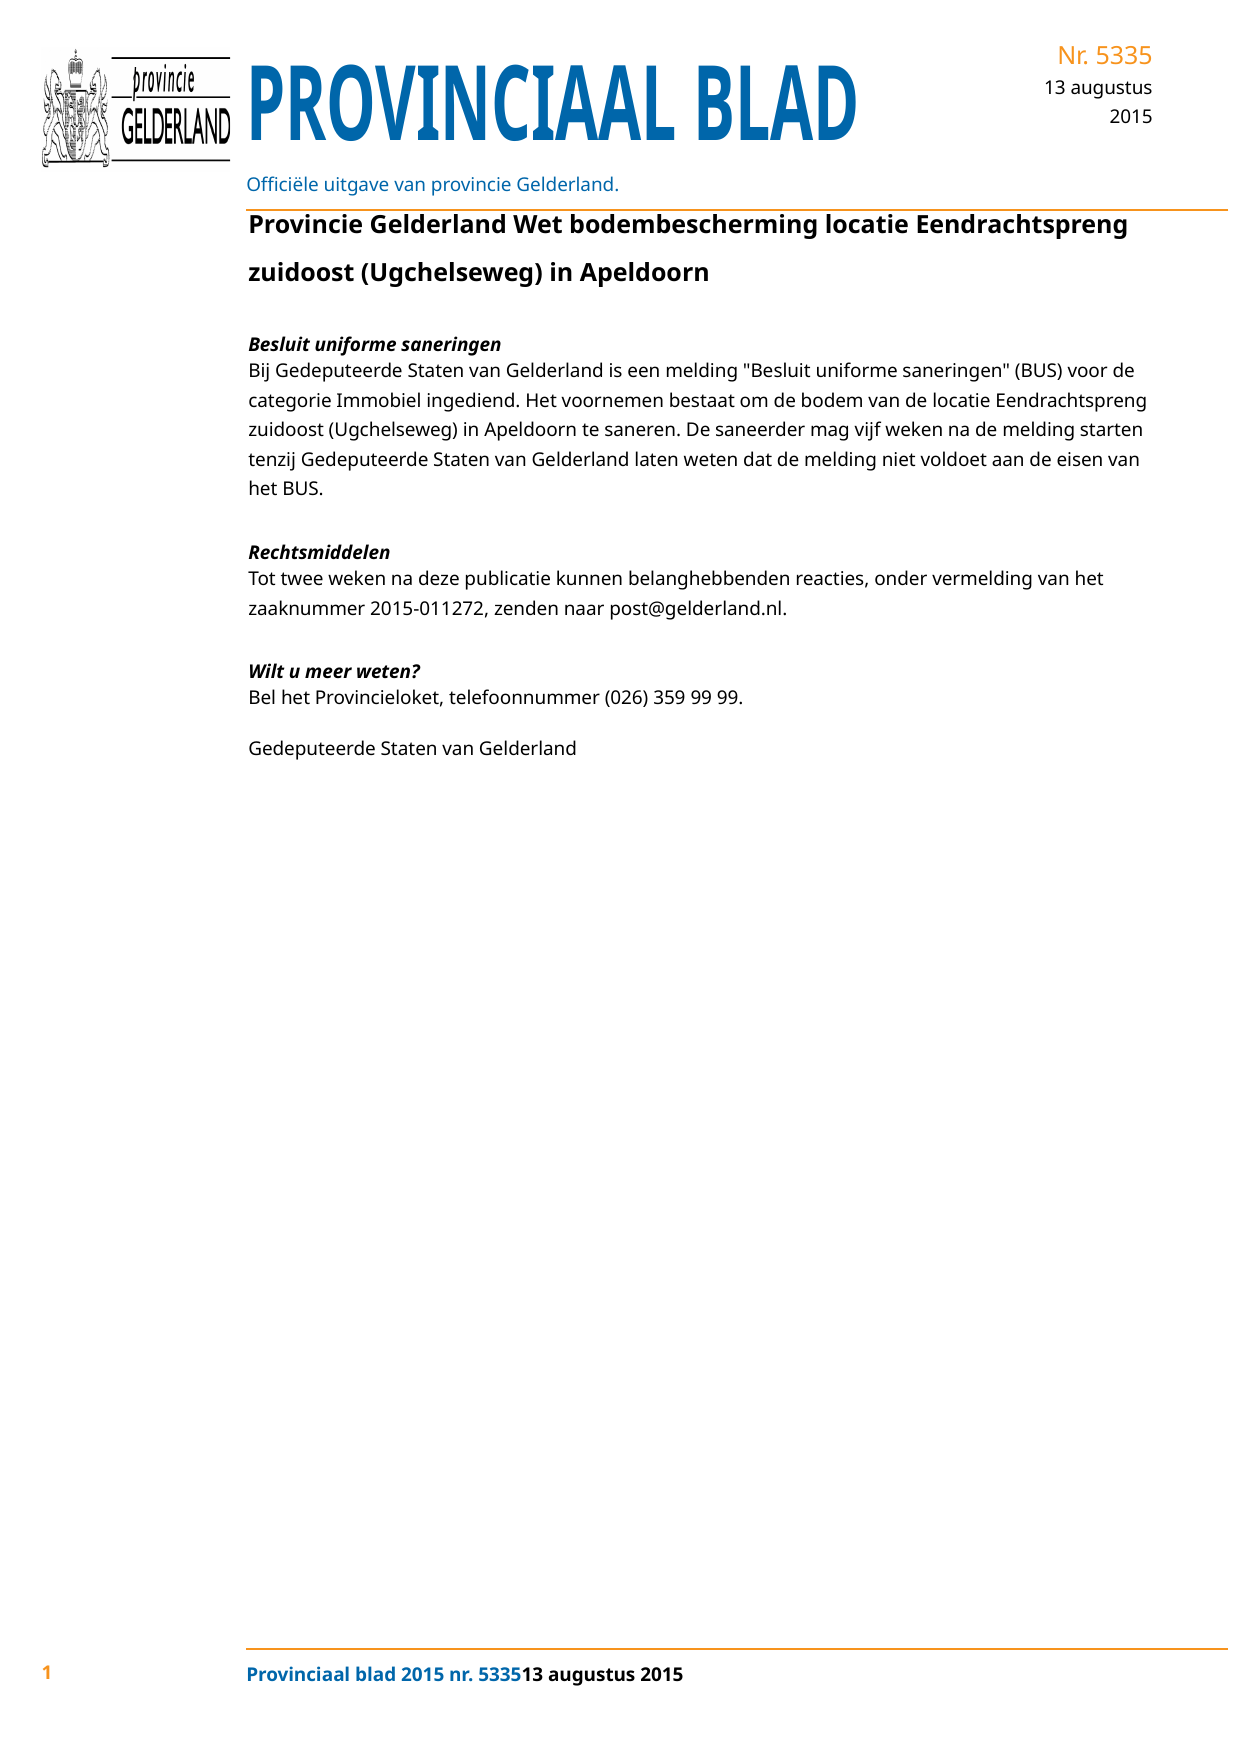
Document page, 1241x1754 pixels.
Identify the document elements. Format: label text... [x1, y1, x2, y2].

picture [41, 47, 231, 172]
text Provincie Gelderland Wet bodembescherming locatie Eendrachtspreng zuidoost (Ugchelseweg) in Apeldoorn [248, 211, 1152, 288]
text Rechtsmiddelen [248, 539, 1152, 565]
text Bij Gedeputeerde Staten van Gelderland is een melding "Besluit uniforme saneringen" (BUS) voor de categorie Immobiel ingediend. Het voornemen bestaat om de bodem van de locatie Eendrachtspreng zuidoost (Ugchelseweg) in Apeldoorn te saneren. De saneerder mag vijf weken na de melding starten tenzij Gedeputeerde Staten van Gelderland laten weten dat de melding niet voldoet aan de eisen van het BUS. [248, 357, 1152, 501]
text Bel het Provincieloket, telefoonnummer (026) 359 99 99. [248, 684, 1152, 710]
text Gedeputeerde Staten van Gelderland [248, 735, 1152, 761]
text Besluit uniforme saneringen [248, 331, 1152, 357]
text Tot twee weken na deze publicatie kunnen belanghebbenden reacties, onder vermelding van het zaaknummer 2015-011272, zenden naar post@gelderland.nl. [248, 565, 1152, 621]
text Wilt u meer weten? [248, 659, 1152, 684]
